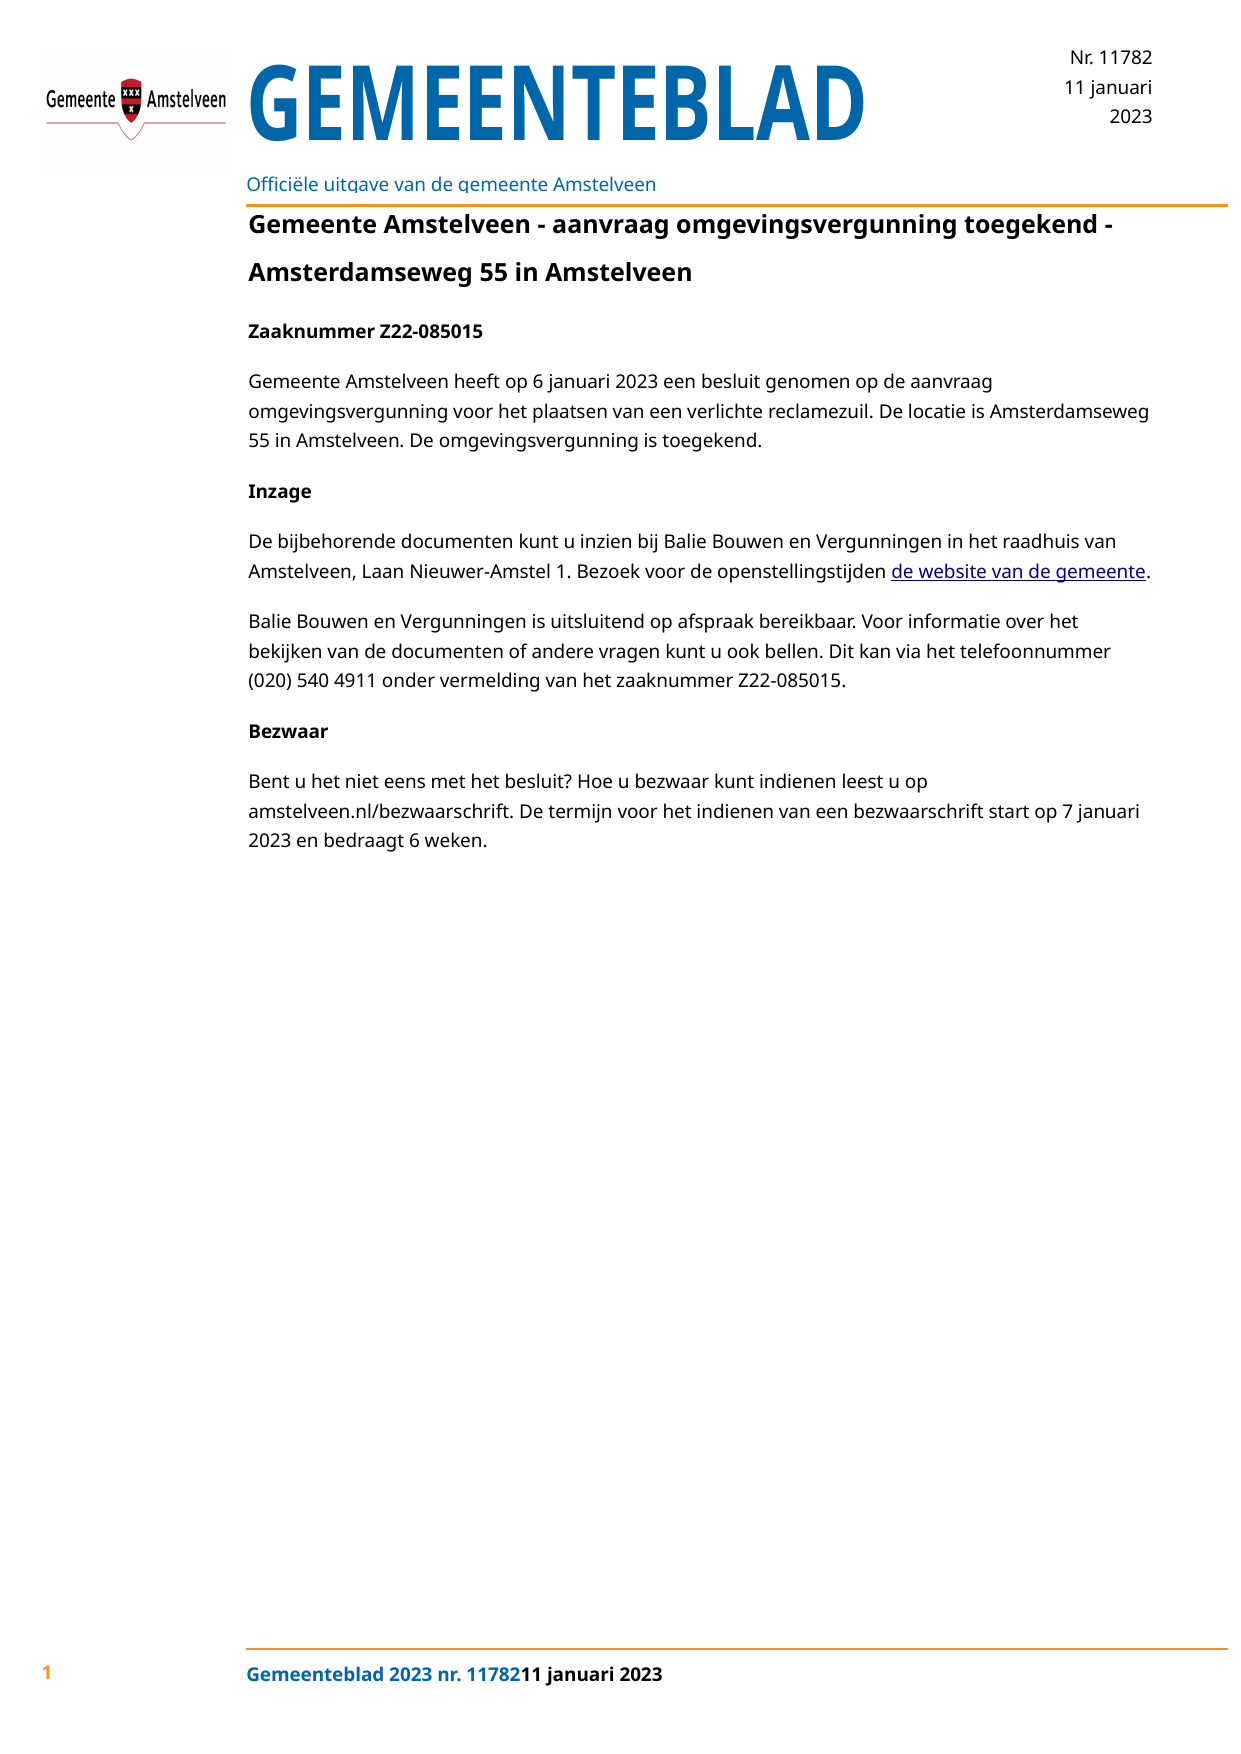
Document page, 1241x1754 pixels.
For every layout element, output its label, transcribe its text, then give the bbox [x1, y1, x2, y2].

text De bijbehorende documenten kunt u inzien bij Balie Bouwen en Vergunningen in het raadhuis van Amstelveen, Laan Nieuwer-Amstel 1. Bezoek voor de openstellingstijden de website van de gemeente. [248, 528, 1152, 584]
text Balie Bouwen en Vergunningen is uitsluitend op afspraak bereikbaar. Voor informatie over het bekijken van de documenten of andere vragen kunt u ook bellen. Dit kan via het telefoonnummer (020) 540 4911 onder vermelding van het zaaknummer Z22-085015. [248, 608, 1152, 693]
text Inzage [248, 478, 1152, 504]
text Bent u het niet eens met het besluit? Hoe u bezwaar kunt indienen leest u op amstelveen.nl/bezwaarschrift. De termijn voor het indienen van een bezwaarschrift start op 7 januari 2023 en bedraagt 6 weken. [248, 768, 1152, 853]
text Gemeente Amstelveen - aanvraag omgevingsvergunning toegekend - Amsterdamseweg 55 in Amstelveen [248, 207, 1152, 288]
text Bezwaar [248, 718, 1152, 744]
text Zaaknummer Z22-085015 [248, 318, 1152, 344]
text Gemeente Amstelveen heeft op 6 januari 2023 een besluit genomen op de aanvraag omgevingsvergunning voor het plaatsen van een verlichte reclamezuil. De locatie is Amsterdamseweg 55 in Amstelveen. De omgevingsvergunning is toegekend. [248, 368, 1152, 453]
picture [41, 47, 231, 172]
